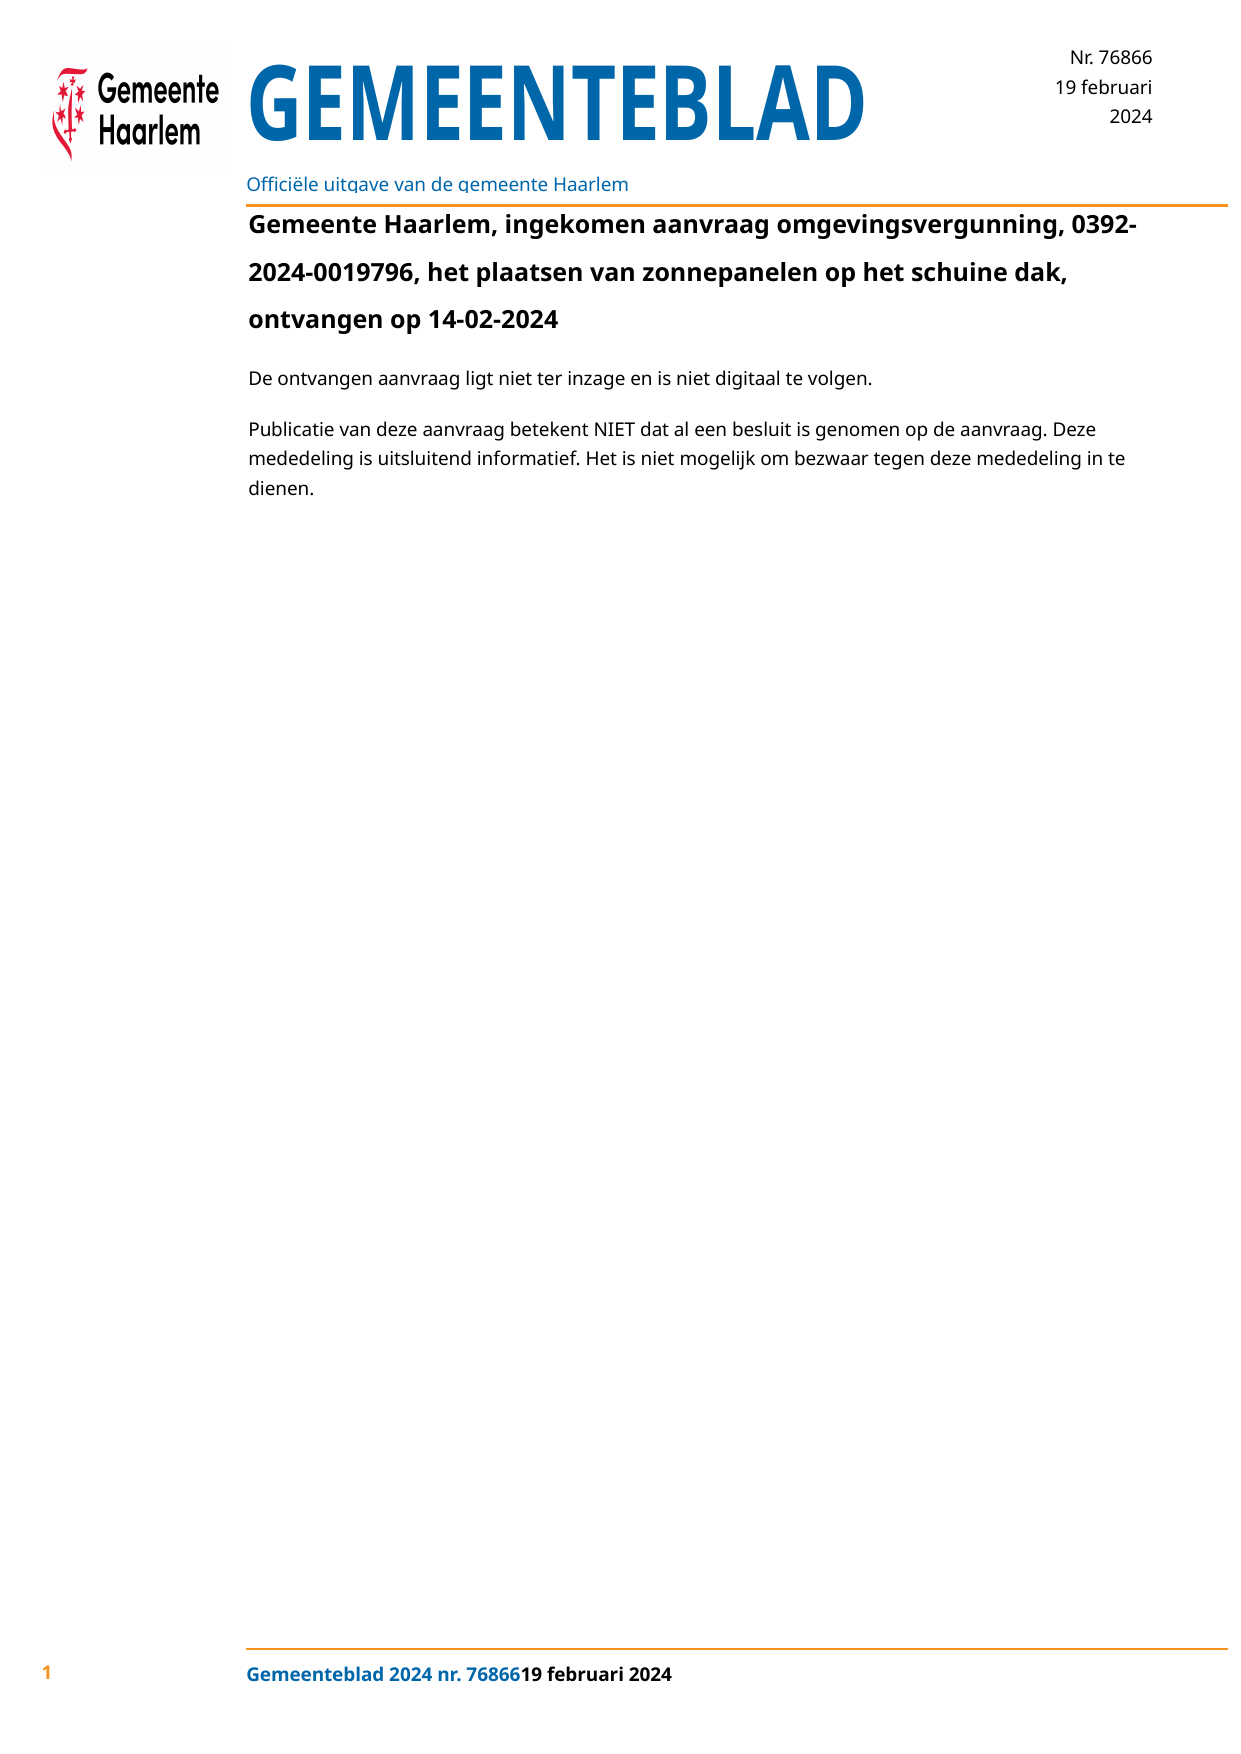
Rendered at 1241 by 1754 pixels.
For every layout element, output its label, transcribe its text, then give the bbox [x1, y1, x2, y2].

text De ontvangen aanvraag ligt niet ter inzage en is niet digitaal te volgen. [248, 366, 1152, 391]
picture [41, 47, 231, 172]
text Publicatie van deze aanvraag betekent NIET dat al een besluit is genomen op de aanvraag. Deze mededeling is uitsluitend informatief. Het is niet mogelijk om bezwaar tegen deze mededeling in te dienen. [248, 416, 1152, 501]
text Gemeente Haarlem, ingekomen aanvraag omgevingsvergunning, 0392-2024-0019796, het plaatsen van zonnepanelen op het schuine dak, ontvangen op 14-02-2024 [248, 207, 1152, 336]
